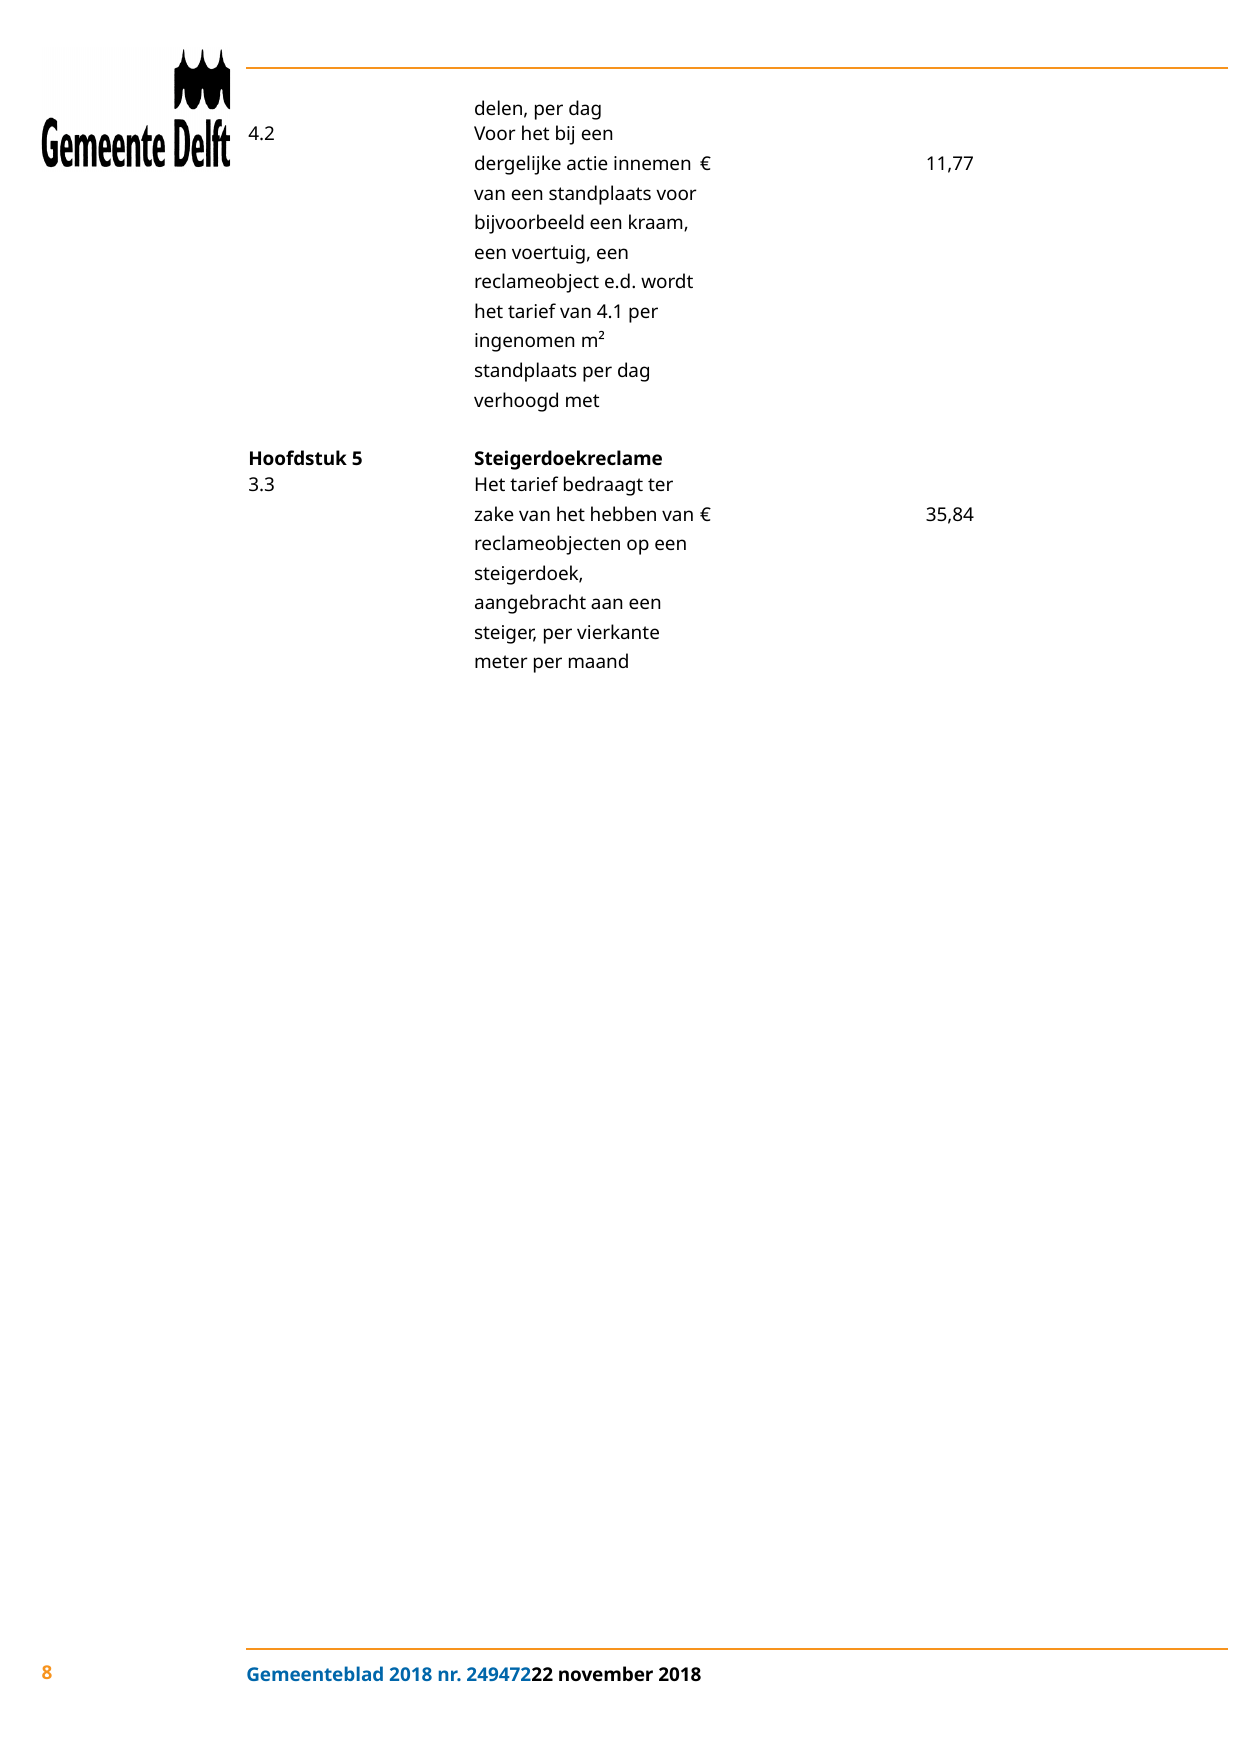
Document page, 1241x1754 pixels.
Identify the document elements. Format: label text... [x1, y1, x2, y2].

table_cell 3.3 [248, 471, 474, 674]
table_cell delen, per dag [474, 95, 700, 121]
table_cell € [700, 471, 926, 674]
table_cell [248, 95, 474, 121]
table_cell € [700, 121, 926, 412]
table_cell 11,77 [926, 121, 1152, 412]
table_cell [700, 95, 926, 121]
table_cell Het tarief bedraagt ter zake van het hebben van reclameobjecten op een steigerdoek, aangebracht aan een steiger, per vierkante meter per maand [474, 471, 700, 674]
table_cell 35,84 [926, 471, 1152, 674]
table_header Hoofdstuk 5 [248, 445, 474, 471]
table_cell [926, 95, 1152, 121]
table_header Steigerdoekreclame [474, 445, 1152, 471]
picture [41, 47, 231, 172]
table_cell Voor het bij een dergelijke actie innemen van een standplaats voor bijvoorbeeld een kraam, een voertuig, een reclameobject e.d. wordt het tarief van 4.1 per ingenomen m² standplaats per dag verhoogd met [474, 121, 700, 412]
table_cell 4.2 [248, 121, 474, 412]
